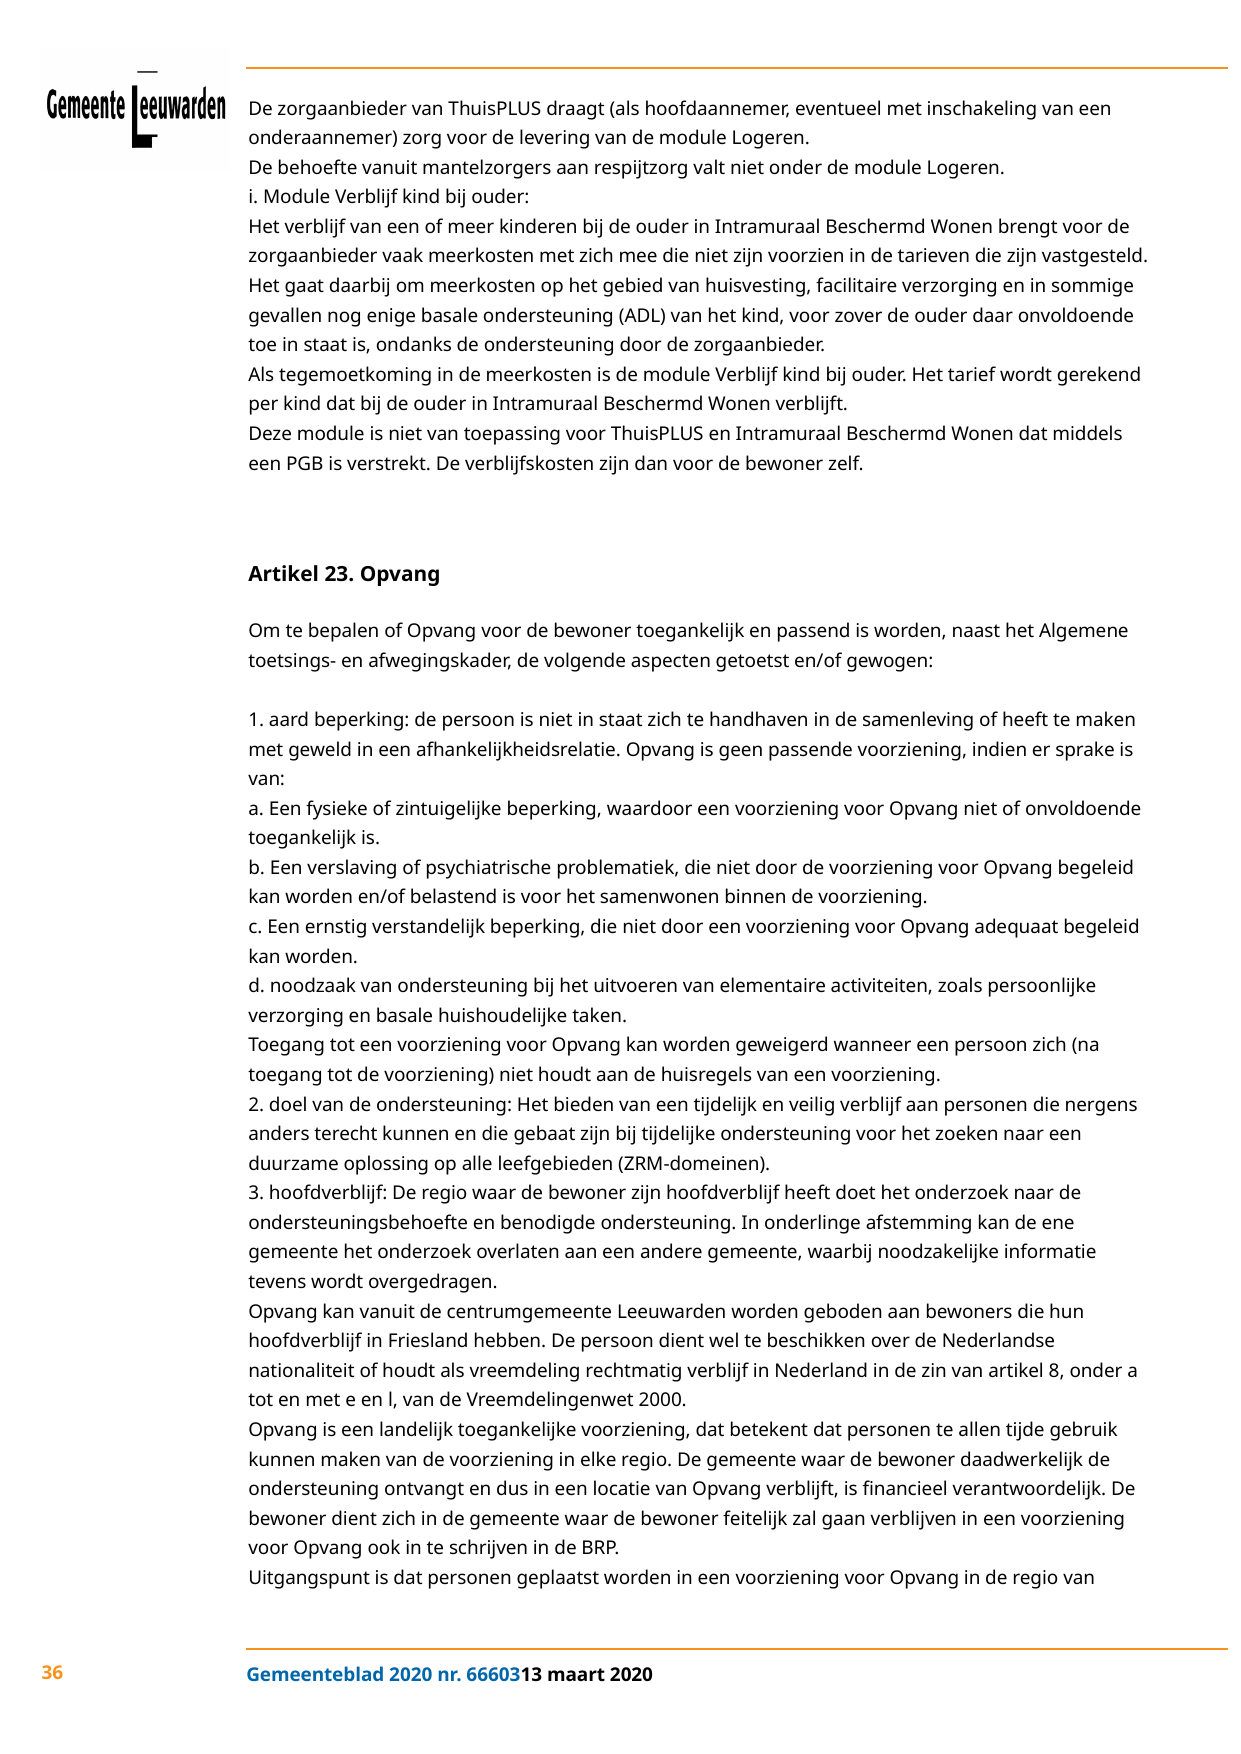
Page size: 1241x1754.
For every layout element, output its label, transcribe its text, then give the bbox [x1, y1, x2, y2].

text Om te bepalen of Opvang voor de bewoner toegankelijk en passend is worden, naast het Algemene toetsings- en afwegingskader, de volgende aspecten getoetst en/of gewogen: [248, 617, 1152, 673]
text De behoefte vanuit mantelzorgers aan respijtzorg valt niet onder de module Logeren. [248, 154, 1152, 180]
text Opvang kan vanuit de centrumgemeente Leeuwarden worden geboden aan bewoners die hun hoofdverblijf in Friesland hebben. De persoon dient wel te beschikken over de Nederlandse nationaliteit of houdt als vreemdeling rechtmatig verblijf in Nederland in de zin van artikel 8, onder a tot en met e en l, van de Vreemdelingenwet 2000. [248, 1298, 1152, 1412]
text 1. aard beperking: de persoon is niet in staat zich te handhaven in de samenleving of heeft te maken met geweld in een afhankelijkheidsrelatie. Opvang is geen passende voorziening, indien er sprake is van: [248, 706, 1152, 791]
text Artikel 23. Opvang [248, 559, 1152, 588]
text Opvang is een landelijk toegankelijke voorziening, dat betekent dat personen te allen tijde gebruik kunnen maken van de voorziening in elke regio. De gemeente waar de bewoner daadwerkelijk de ondersteuning ontvangt en dus in een locatie van Opvang verblijft, is financieel verantwoordelijk. De bewoner dient zich in de gemeente waar de bewoner feitelijk zal gaan verblijven in een voorziening voor Opvang ook in te schrijven in de BRP. [248, 1416, 1152, 1560]
text c. Een ernstig verstandelijk beperking, die niet door een voorziening voor Opvang adequaat begeleid kan worden. [248, 913, 1152, 968]
text 3. hoofdverblijf: De regio waar de bewoner zijn hoofdverblijf heeft doet het onderzoek naar de ondersteuningsbehoefte en benodigde ondersteuning. In onderlinge afstemming kan de ene gemeente het onderzoek overlaten aan een andere gemeente, waarbij noodzakelijke informatie tevens wordt overgedragen. [248, 1179, 1152, 1294]
text Als tegemoetkoming in de meerkosten is de module Verblijf kind bij ouder. Het tarief wordt gerekend per kind dat bij de ouder in Intramuraal Beschermd Wonen verblijft. [248, 361, 1152, 416]
text Deze module is niet van toepassing voor ThuisPLUS en Intramuraal Beschermd Wonen dat middels een PGB is verstrekt. De verblijfskosten zijn dan voor de bewoner zelf. [248, 420, 1152, 476]
text 2. doel van de ondersteuning: Het bieden van een tijdelijk en veilig verblijf aan personen die nergens anders terecht kunnen en die gebaat zijn bij tijdelijke ondersteuning voor het zoeken naar een duurzame oplossing op alle leefgebieden (ZRM-domeinen). [248, 1091, 1152, 1176]
text Toegang tot een voorziening voor Opvang kan worden geweigerd wanneer een persoon zich (na toegang tot de voorziening) niet houdt aan de huisregels van een voorziening. [248, 1032, 1152, 1087]
picture [41, 47, 231, 172]
text d. noodzaak van ondersteuning bij het uitvoeren van elementaire activiteiten, zoals persoonlijke verzorging en basale huishoudelijke taken. [248, 972, 1152, 1028]
text a. Een fysieke of zintuigelijke beperking, waardoor een voorziening voor Opvang niet of onvoldoende toegankelijk is. [248, 795, 1152, 850]
text b. Een verslaving of psychiatrische problematiek, die niet door de voorziening voor Opvang begeleid kan worden en/of belastend is voor het samenwonen binnen de voorziening. [248, 854, 1152, 909]
text i. Module Verblijf kind bij ouder: [248, 183, 1152, 209]
text Het verblijf van een of meer kinderen bij de ouder in Intramuraal Beschermd Wonen brengt voor de zorgaanbieder vaak meerkosten met zich mee die niet zijn voorzien in de tarieven die zijn vastgesteld. Het gaat daarbij om meerkosten op het gebied van huisvesting, facilitaire verzorging en in sommige gevallen nog enige basale ondersteuning (ADL) van het kind, voor zover de ouder daar onvoldoende toe in staat is, ondanks de ondersteuning door de zorgaanbieder. [248, 213, 1152, 357]
text De zorgaanbieder van ThuisPLUS draagt (als hoofdaannemer, eventueel met inschakeling van een onderaannemer) zorg voor de levering van de module Logeren. [248, 95, 1152, 150]
text Uitgangspunt is dat personen geplaatst worden in een voorziening voor Opvang in de regio van [248, 1564, 1152, 1590]
